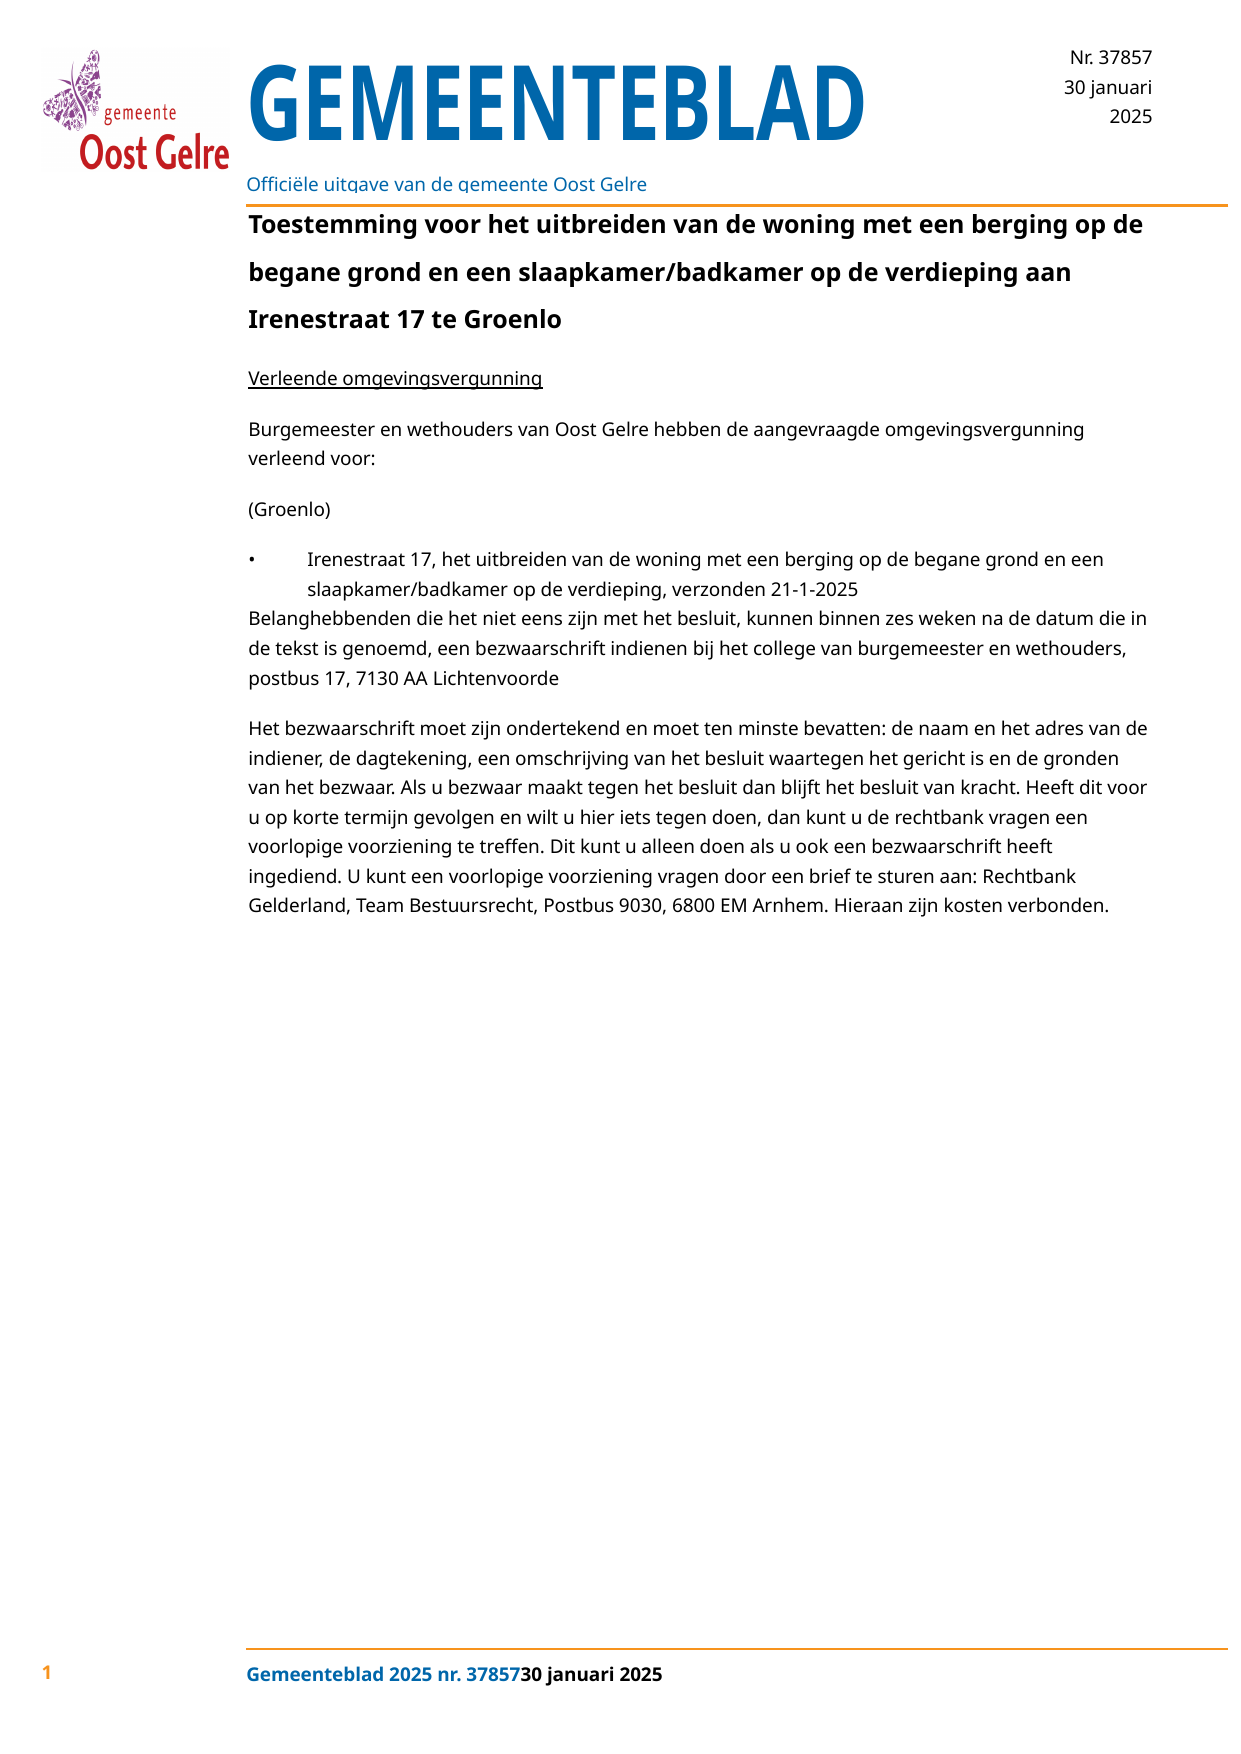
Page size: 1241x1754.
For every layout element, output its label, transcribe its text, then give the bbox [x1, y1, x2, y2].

text Burgemeester en wethouders van Oost Gelre hebben de aangevraagde omgevingsvergunning verleend voor: [248, 416, 1152, 471]
picture [41, 47, 231, 172]
text Toestemming voor het uitbreiden van de woning met een berging op de begane grond en een slaapkamer/badkamer op de verdieping aan Irenestraat 17 te Groenlo [248, 207, 1152, 336]
text Verleende omgevingsvergunning [248, 366, 1152, 391]
text (Groenlo) [248, 496, 1152, 522]
text Belanghebbenden die het niet eens zijn met het besluit, kunnen binnen zes weken na de datum die in de tekst is genoemd, een bezwaarschrift indienen bij het college van burgemeester en wethouders, postbus 17, 7130 AA Lichtenvoorde [248, 606, 1152, 690]
text Het bezwaarschrift moet zijn ondertekend en moet ten minste bevatten: de naam en het adres van de indiener, de dagtekening, een omschrijving van het besluit waartegen het gericht is en de gronden van het bezwaar. Als u bezwaar maakt tegen het besluit dan blijft het besluit van kracht. Heeft dit voor u op korte termijn gevolgen en wilt u hier iets tegen doen, dan kunt u de rechtbank vragen een voorlopige voorziening te treffen. Dit kunt u alleen doen als u ook een bezwaarschrift heeft ingediend. U kunt een voorlopige voorziening vragen door een brief te sturen aan: Rechtbank Gelderland, Team Bestuursrecht, Postbus 9030, 6800 EM Arnhem. Hieraan zijn kosten verbonden. [248, 715, 1152, 918]
list Irenestraat 17, het uitbreiden van de woning met een berging op de begane grond en een slaapkamer/badkamer op de verdieping, verzonden 21-1-2025 [248, 546, 1152, 602]
